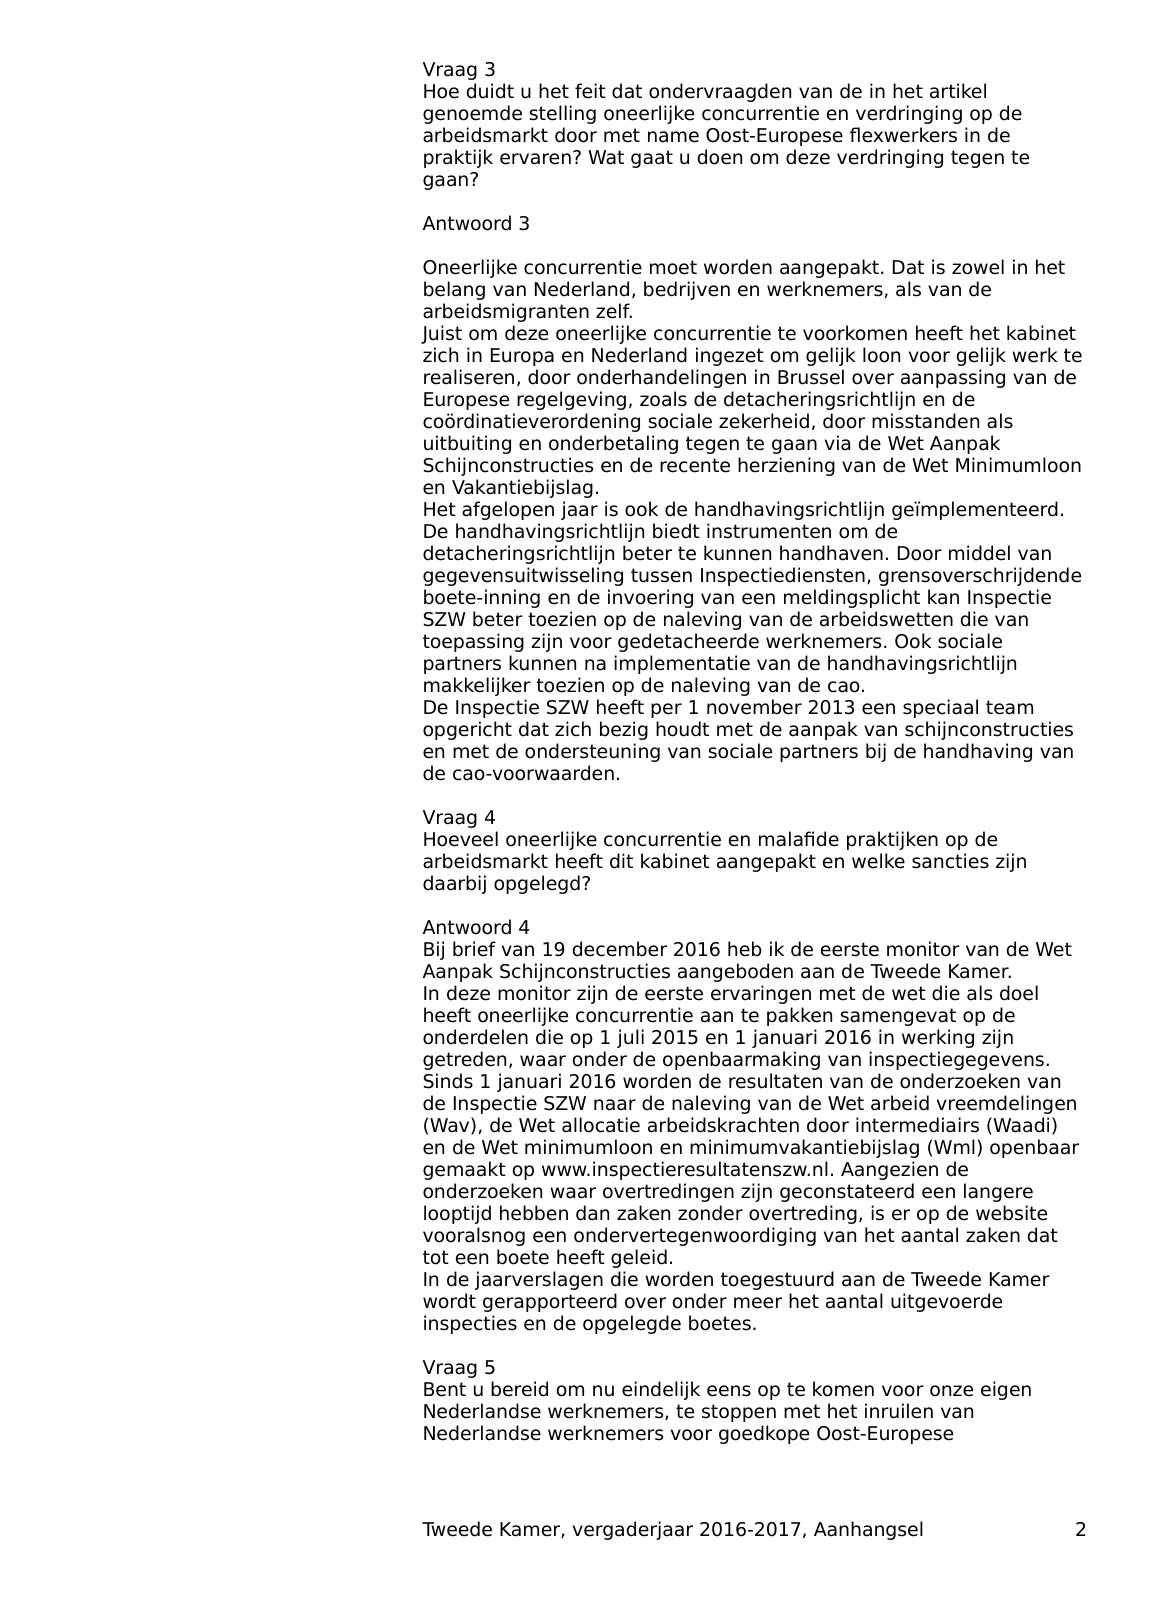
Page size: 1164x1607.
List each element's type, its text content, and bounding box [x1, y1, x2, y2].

text Hoe duidt u het feit dat ondervraagden van de in het artikel genoemde stelling oneerlijke concurrentie en verdringing op de arbeidsmarkt door met name Oost-Europese flexwerkers in de praktijk ervaren? Wat gaat u doen om deze verdringing tegen te gaan? [422, 81, 1087, 191]
text Oneerlijke concurrentie moet worden aangepakt. Dat is zowel in het belang van Nederland, bedrijven en werknemers, als van de arbeidsmigranten zelf. [422, 257, 1087, 323]
text Vraag 5 [422, 1357, 1087, 1379]
text Bent u bereid om nu eindelijk eens op te komen voor onze eigen Nederlandse werknemers, te stoppen met het inruilen van Nederlandse werknemers voor goedkope Oost-Europese [422, 1379, 1087, 1445]
text Antwoord 4 [422, 917, 1087, 939]
text In de jaarverslagen die worden toegestuurd aan de Tweede Kamer wordt gerapporteerd over onder meer het aantal uitgevoerde inspecties en de opgelegde boetes. [422, 1269, 1087, 1335]
text De Inspectie SZW heeft per 1 november 2013 een speciaal team opgericht dat zich bezig houdt met de aanpak van schijnconstructies en met de ondersteuning van sociale partners bij de handhaving van de cao-voorwaarden. [422, 697, 1087, 785]
text Bij brief van 19 december 2016 heb ik de eerste monitor van de Wet Aanpak Schijnconstructies aangeboden aan de Tweede Kamer. [422, 939, 1087, 983]
text Antwoord 3 [422, 213, 1087, 235]
text Juist om deze oneerlijke concurrentie te voorkomen heeft het kabinet zich in Europa en Nederland ingezet om gelijk loon voor gelijk werk te realiseren, door onderhandelingen in Brussel over aanpassing van de Europese regelgeving, zoals de detacheringsrichtlijn en de coördinatieverordening sociale zekerheid, door misstanden als uitbuiting en onderbetaling tegen te gaan via de Wet Aanpak Schijnconstructies en de recente herziening van de Wet Minimumloon en Vakantiebijslag. [422, 323, 1087, 499]
text Hoeveel oneerlijke concurrentie en malafide praktijken op de arbeidsmarkt heeft dit kabinet aangepakt en welke sancties zijn daarbij opgelegd? [422, 829, 1087, 895]
text Vraag 3 [422, 59, 1087, 81]
text Het afgelopen jaar is ook de handhavingsrichtlijn geïmplementeerd. De handhavingsrichtlijn biedt instrumenten om de detacheringsrichtlijn beter te kunnen handhaven. Door middel van gegevensuitwisseling tussen Inspectiediensten, grensoverschrijdende boete-inning en de invoering van een meldingsplicht kan Inspectie SZW beter toezien op de naleving van de arbeidswetten die van toepassing zijn voor gedetacheerde werknemers. Ook sociale partners kunnen na implementatie van de handhavingsrichtlijn makkelijker toezien op de naleving van de cao. [422, 499, 1087, 697]
text In deze monitor zijn de eerste ervaringen met de wet die als doel heeft oneerlijke concurrentie aan te pakken samengevat op de onderdelen die op 1 juli 2015 en 1 januari 2016 in werking zijn getreden, waar onder de openbaarmaking van inspectiegegevens. Sinds 1 januari 2016 worden de resultaten van de onderzoeken van de Inspectie SZW naar de naleving van de Wet arbeid vreemdelingen (Wav), de Wet allocatie arbeidskrachten door intermediairs (Waadi) en de Wet minimumloon en minimumvakantiebijslag (Wml) openbaar gemaakt op www.inspectieresultatenszw.nl. Aangezien de onderzoeken waar overtredingen zijn geconstateerd een langere looptijd hebben dan zaken zonder overtreding, is er op de website vooralsnog een ondervertegenwoordiging van het aantal zaken dat tot een boete heeft geleid. [422, 983, 1087, 1269]
text Vraag 4 [422, 807, 1087, 829]
